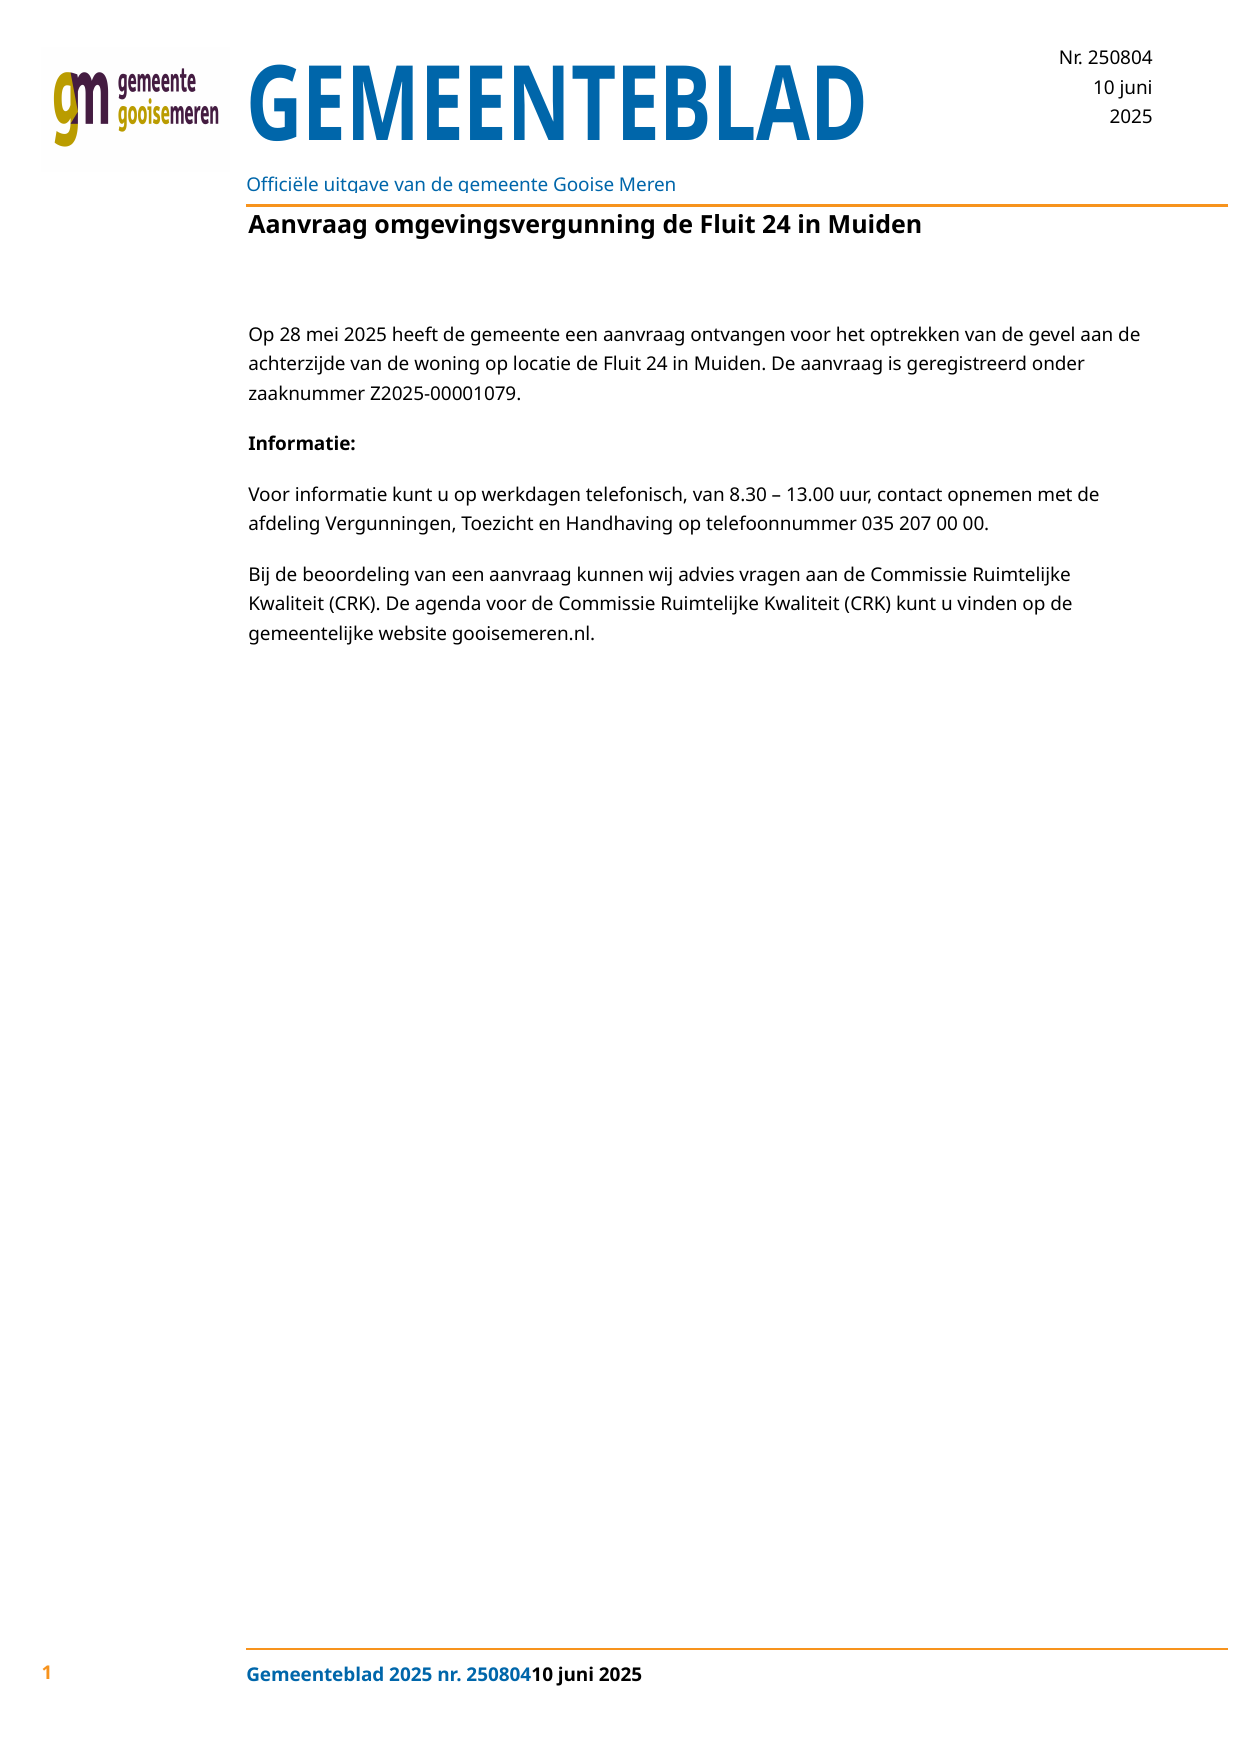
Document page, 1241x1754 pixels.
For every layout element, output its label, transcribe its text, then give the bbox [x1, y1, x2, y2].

text Aanvraag omgevingsvergunning de Fluit 24 in Muiden [248, 207, 1152, 241]
text Informatie: [248, 430, 1152, 456]
text Bij de beoordeling van een aanvraag kunnen wij advies vragen aan de Commissie Ruimtelijke Kwaliteit (CRK). De agenda voor de Commissie Ruimtelijke Kwaliteit (CRK) kunt u vinden op de gemeentelijke website gooisemeren.nl. [248, 561, 1152, 646]
text Op 28 mei 2025 heeft de gemeente een aanvraag ontvangen voor het optrekken van de gevel aan de achterzijde van de woning op locatie de Fluit 24 in Muiden. De aanvraag is geregistreerd onder zaaknummer Z2025-00001079. [248, 321, 1152, 406]
picture [41, 47, 231, 172]
text Voor informatie kunt u op werkdagen telefonisch, van 8.30 – 13.00 uur, contact opnemen met de afdeling Vergunningen, Toezicht en Handhaving op telefoonnummer 035 207 00 00. [248, 481, 1152, 536]
